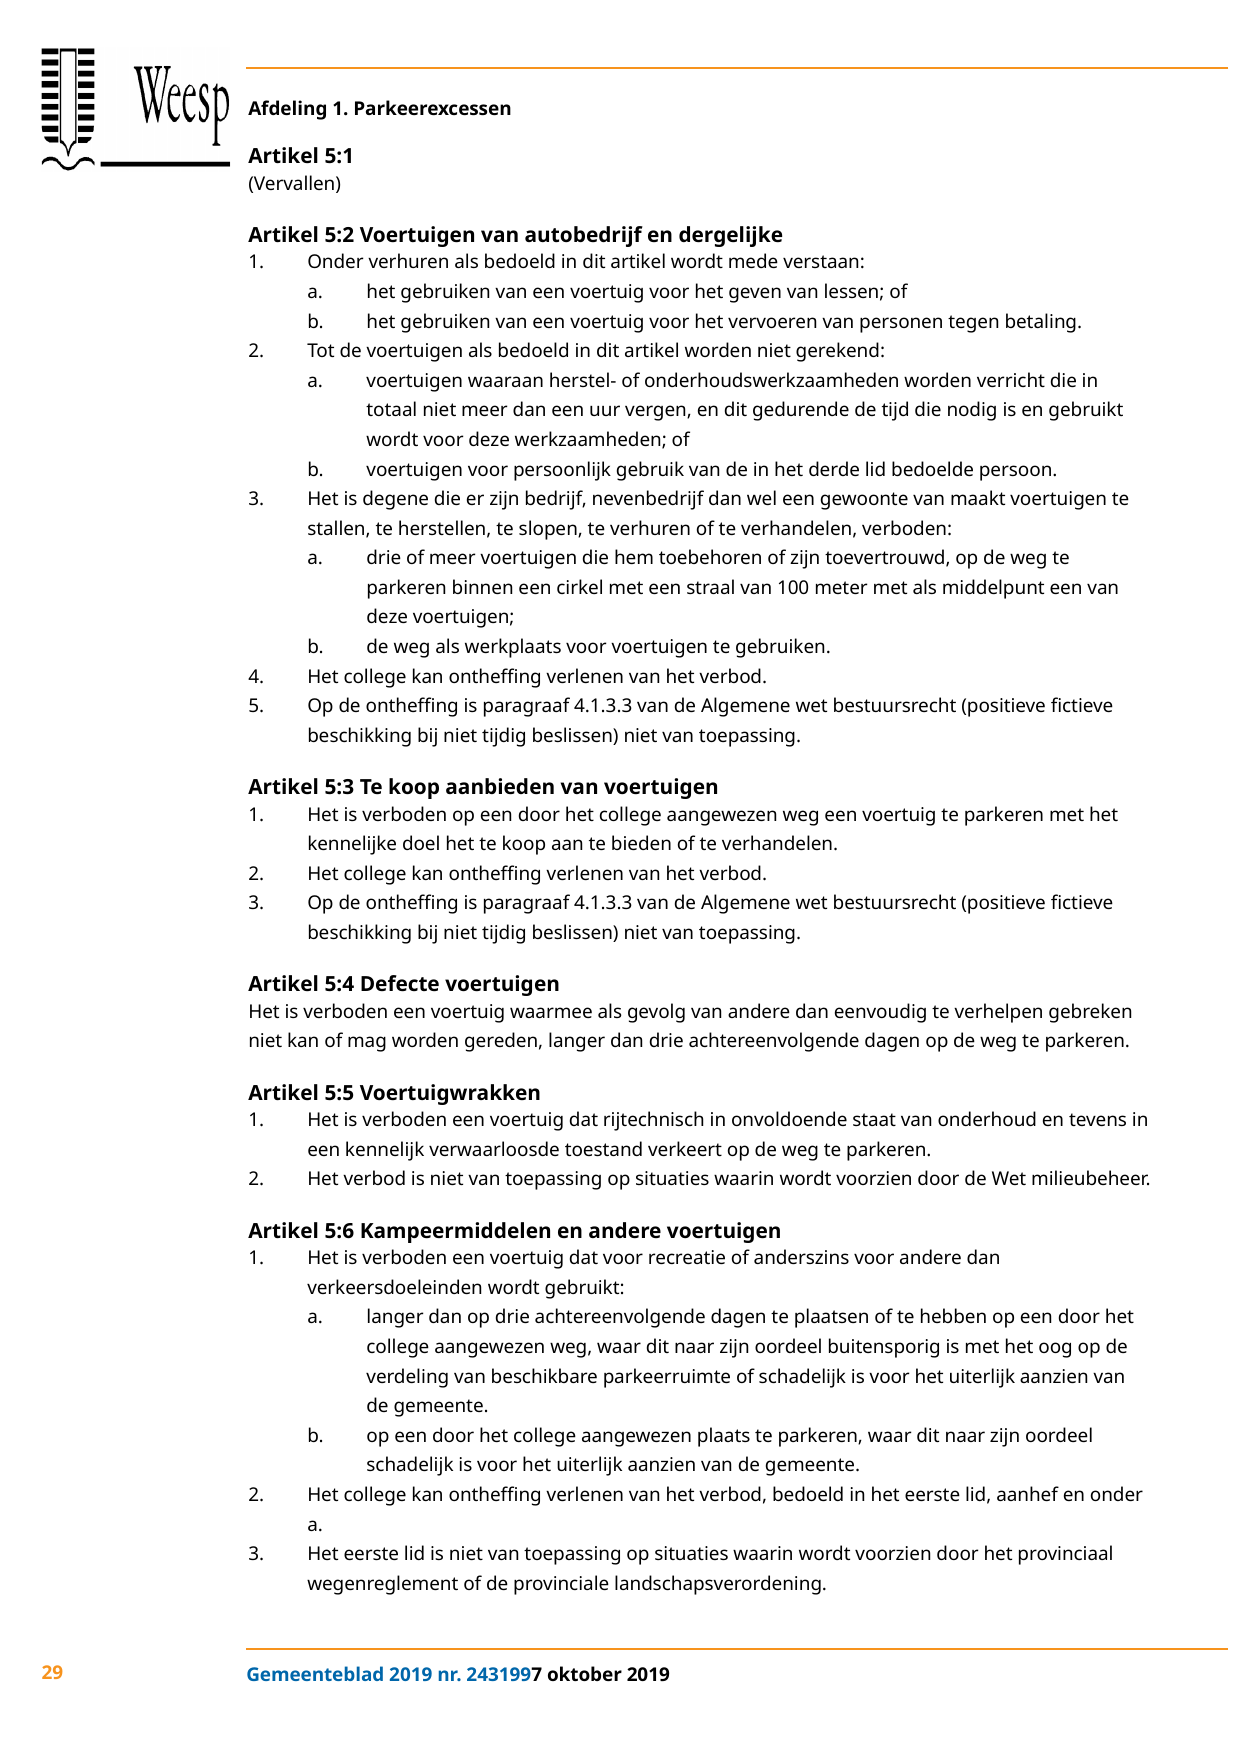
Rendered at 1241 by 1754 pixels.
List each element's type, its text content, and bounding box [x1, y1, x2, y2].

list Het is degene die er zijn bedrijf, nevenbedrijf dan wel een gewoonte van maakt voertuigen te stallen, te herstellen, te slopen, te verhuren of te verhandelen, verboden: [248, 485, 1152, 541]
list Tot de voertuigen als bedoeld in dit artikel worden niet gerekend: [248, 337, 1152, 363]
list voertuigen voor persoonlijk gebruik van de in het derde lid bedoelde persoon. [307, 456, 1152, 481]
text Artikel 5:5 Voertuigwrakken [248, 1078, 1152, 1106]
list Het college kan ontheffing verlenen van het verbod. [248, 663, 1152, 688]
list Onder verhuren als bedoeld in dit artikel wordt mede verstaan: [248, 249, 1152, 274]
text Het is verboden een voertuig waarmee als gevolg van andere dan eenvoudig te verhelpen gebreken niet kan of mag worden gereden, langer dan drie achtereenvolgende dagen op de weg te parkeren. [248, 998, 1152, 1053]
list Het verbod is niet van toepassing op situaties waarin wordt voorzien door de Wet milieubeheer. [248, 1166, 1152, 1191]
list Het eerste lid is niet van toepassing op situaties waarin wordt voorzien door het provinciaal wegenreglement of de provinciale landschapsverordening. [248, 1540, 1152, 1596]
list Het is verboden een voertuig dat rijtechnisch in onvoldoende staat van onderhoud en tevens in een kennelijk verwaarloosde toestand verkeert op de weg te parkeren. [248, 1106, 1152, 1162]
list drie of meer voertuigen die hem toebehoren of zijn toevertrouwd, op de weg te parkeren binnen een cirkel met een straal van 100 meter met als middelpunt een van deze voertuigen; [307, 544, 1152, 629]
picture [41, 47, 231, 172]
list voertuigen waaraan herstel- of onderhoudswerkzaamheden worden verricht die in totaal niet meer dan een uur vergen, en dit gedurende de tijd die nodig is en gebruikt wordt voor deze werkzaamheden; of [307, 367, 1152, 452]
text Afdeling 1. Parkeerexcessen [248, 95, 1152, 121]
list op een door het college aangewezen plaats te parkeren, waar dit naar zijn oordeel schadelijk is voor het uiterlijk aanzien van de gemeente. [307, 1422, 1152, 1477]
text Artikel 5:1 [248, 141, 1152, 170]
list Het college kan ontheffing verlenen van het verbod, bedoeld in het eerste lid, aanhef en onder a. [248, 1481, 1152, 1536]
list de weg als werkplaats voor voertuigen te gebruiken. [307, 633, 1152, 659]
list langer dan op drie achtereenvolgende dagen te plaatsen of te hebben op een door het college aangewezen weg, waar dit naar zijn oordeel buitensporig is met het oog op de verdeling van beschikbare parkeerruimte of schadelijk is voor het uiterlijk aanzien van de gemeente. [307, 1304, 1152, 1418]
list het gebruiken van een voertuig voor het geven van lessen; of [307, 278, 1152, 304]
list Op de ontheffing is paragraaf 4.1.3.3 van de Algemene wet bestuursrecht (positieve fictieve beschikking bij niet tijdig beslissen) niet van toepassing. [248, 889, 1152, 945]
text Artikel 5:2 Voertuigen van autobedrijf en dergelijke [248, 220, 1152, 249]
list Op de ontheffing is paragraaf 4.1.3.3 van de Algemene wet bestuursrecht (positieve fictieve beschikking bij niet tijdig beslissen) niet van toepassing. [248, 692, 1152, 748]
list Het college kan ontheffing verlenen van het verbod. [248, 860, 1152, 886]
list het gebruiken van een voertuig voor het vervoeren van personen tegen betaling. [307, 308, 1152, 333]
text (Vervallen) [248, 170, 1152, 196]
text Artikel 5:4 Defecte voertuigen [248, 969, 1152, 998]
text Artikel 5:3 Te koop aanbieden van voertuigen [248, 772, 1152, 801]
text Artikel 5:6 Kampeermiddelen en andere voertuigen [248, 1216, 1152, 1244]
list Het is verboden een voertuig dat voor recreatie of anderszins voor andere dan verkeersdoeleinden wordt gebruikt: [248, 1244, 1152, 1300]
list Het is verboden op een door het college aangewezen weg een voertuig te parkeren met het kennelijke doel het te koop aan te bieden of te verhandelen. [248, 801, 1152, 856]
